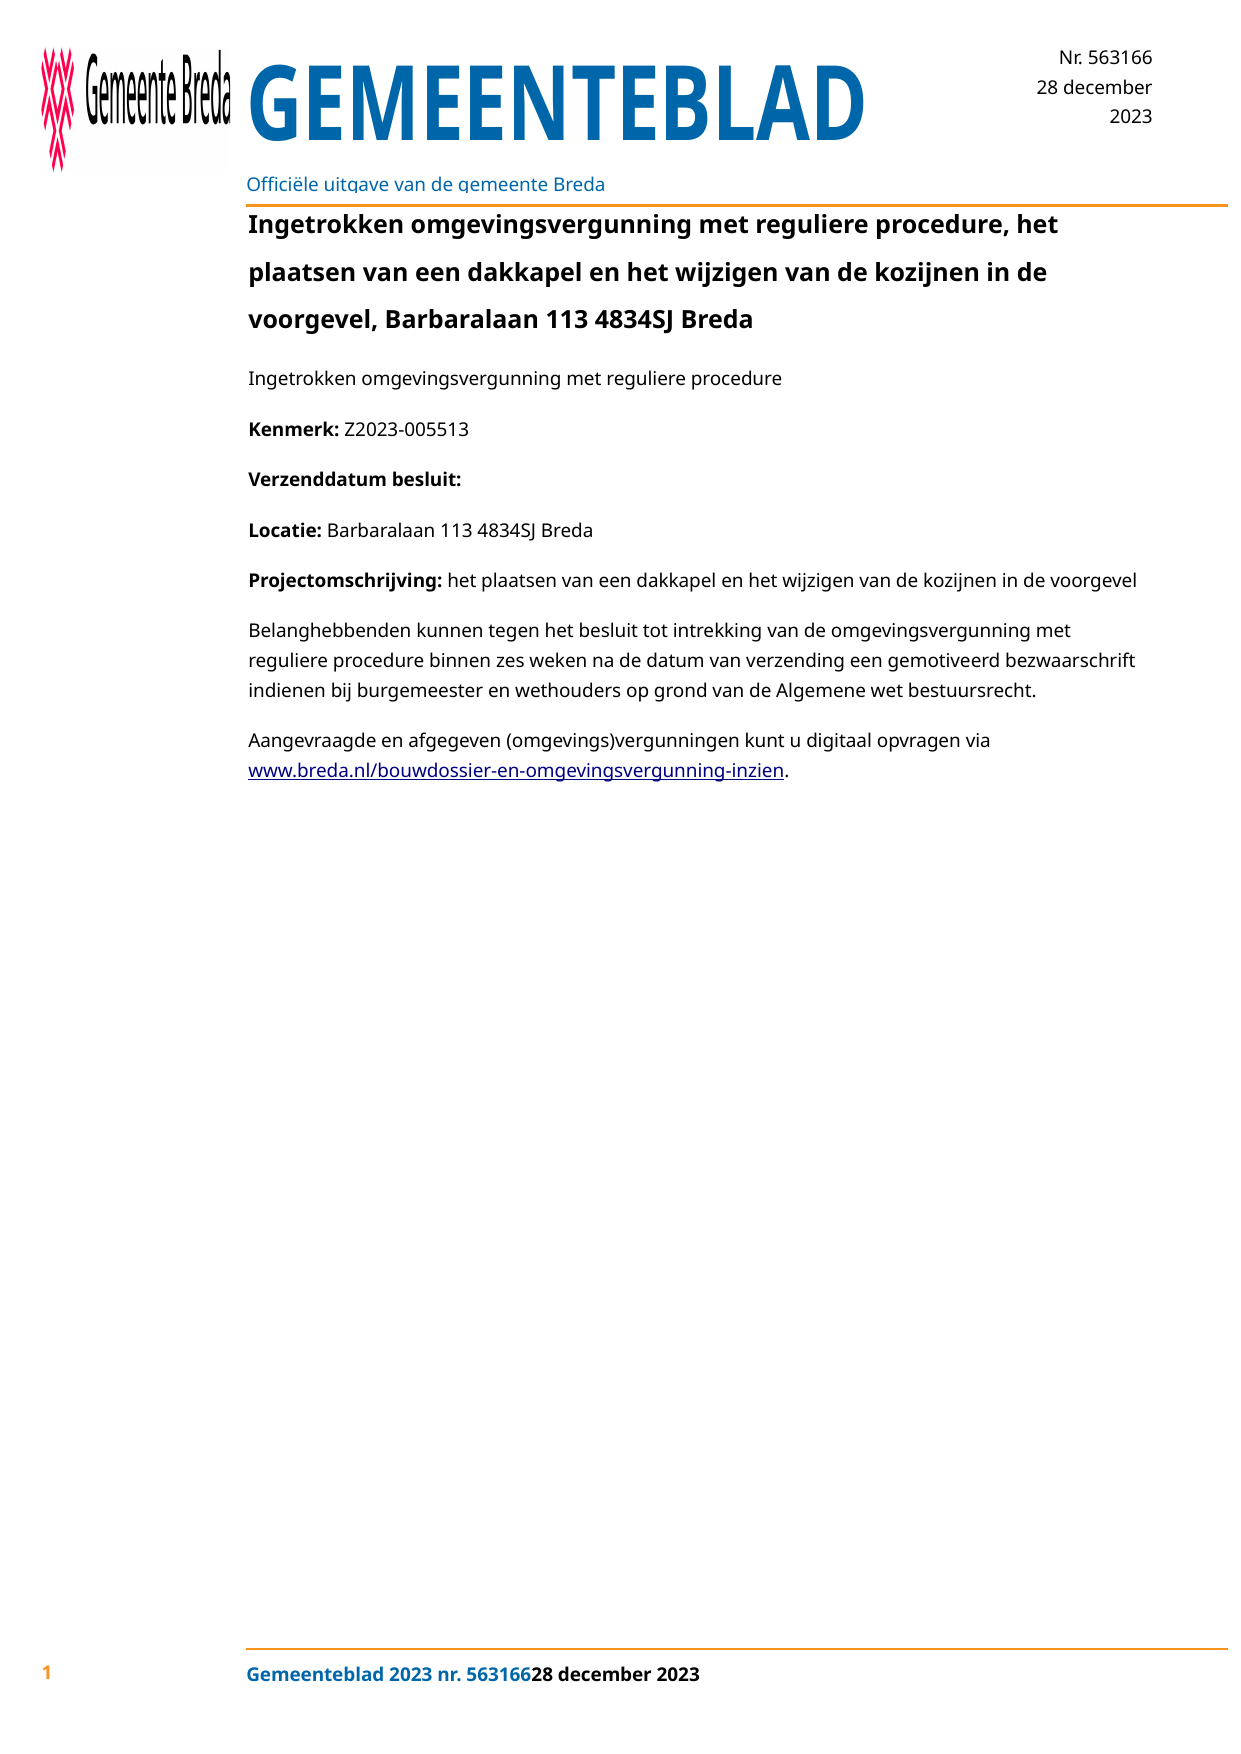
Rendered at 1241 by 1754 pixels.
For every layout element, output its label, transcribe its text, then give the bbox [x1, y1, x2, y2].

text Kenmerk: Z2023-005513 [248, 416, 1152, 442]
text Belanghebbenden kunnen tegen het besluit tot intrekking van de omgevingsvergunning met reguliere procedure binnen zes weken na de datum van verzending een gemotiveerd bezwaarschrift indienen bij burgemeester en wethouders op grond van de Algemene wet bestuursrecht. [248, 618, 1152, 702]
text Verzenddatum besluit: [248, 466, 1152, 492]
picture [41, 47, 231, 172]
text Aangevraagde en afgegeven (omgevings)vergunningen kunt u digitaal opvragen via www.breda.nl/bouwdossier-en-omgevingsvergunning-inzien. [248, 727, 1152, 782]
text Projectomschrijving: het plaatsen van een dakkapel en het wijzigen van de kozijnen in de voorgevel [248, 567, 1152, 593]
text Locatie: Barbaralaan 113 4834SJ Breda [248, 517, 1152, 542]
text Ingetrokken omgevingsvergunning met reguliere procedure [248, 366, 1152, 391]
text Ingetrokken omgevingsvergunning met reguliere procedure, het plaatsen van een dakkapel en het wijzigen van de kozijnen in de voorgevel, Barbaralaan 113 4834SJ Breda [248, 207, 1152, 336]
